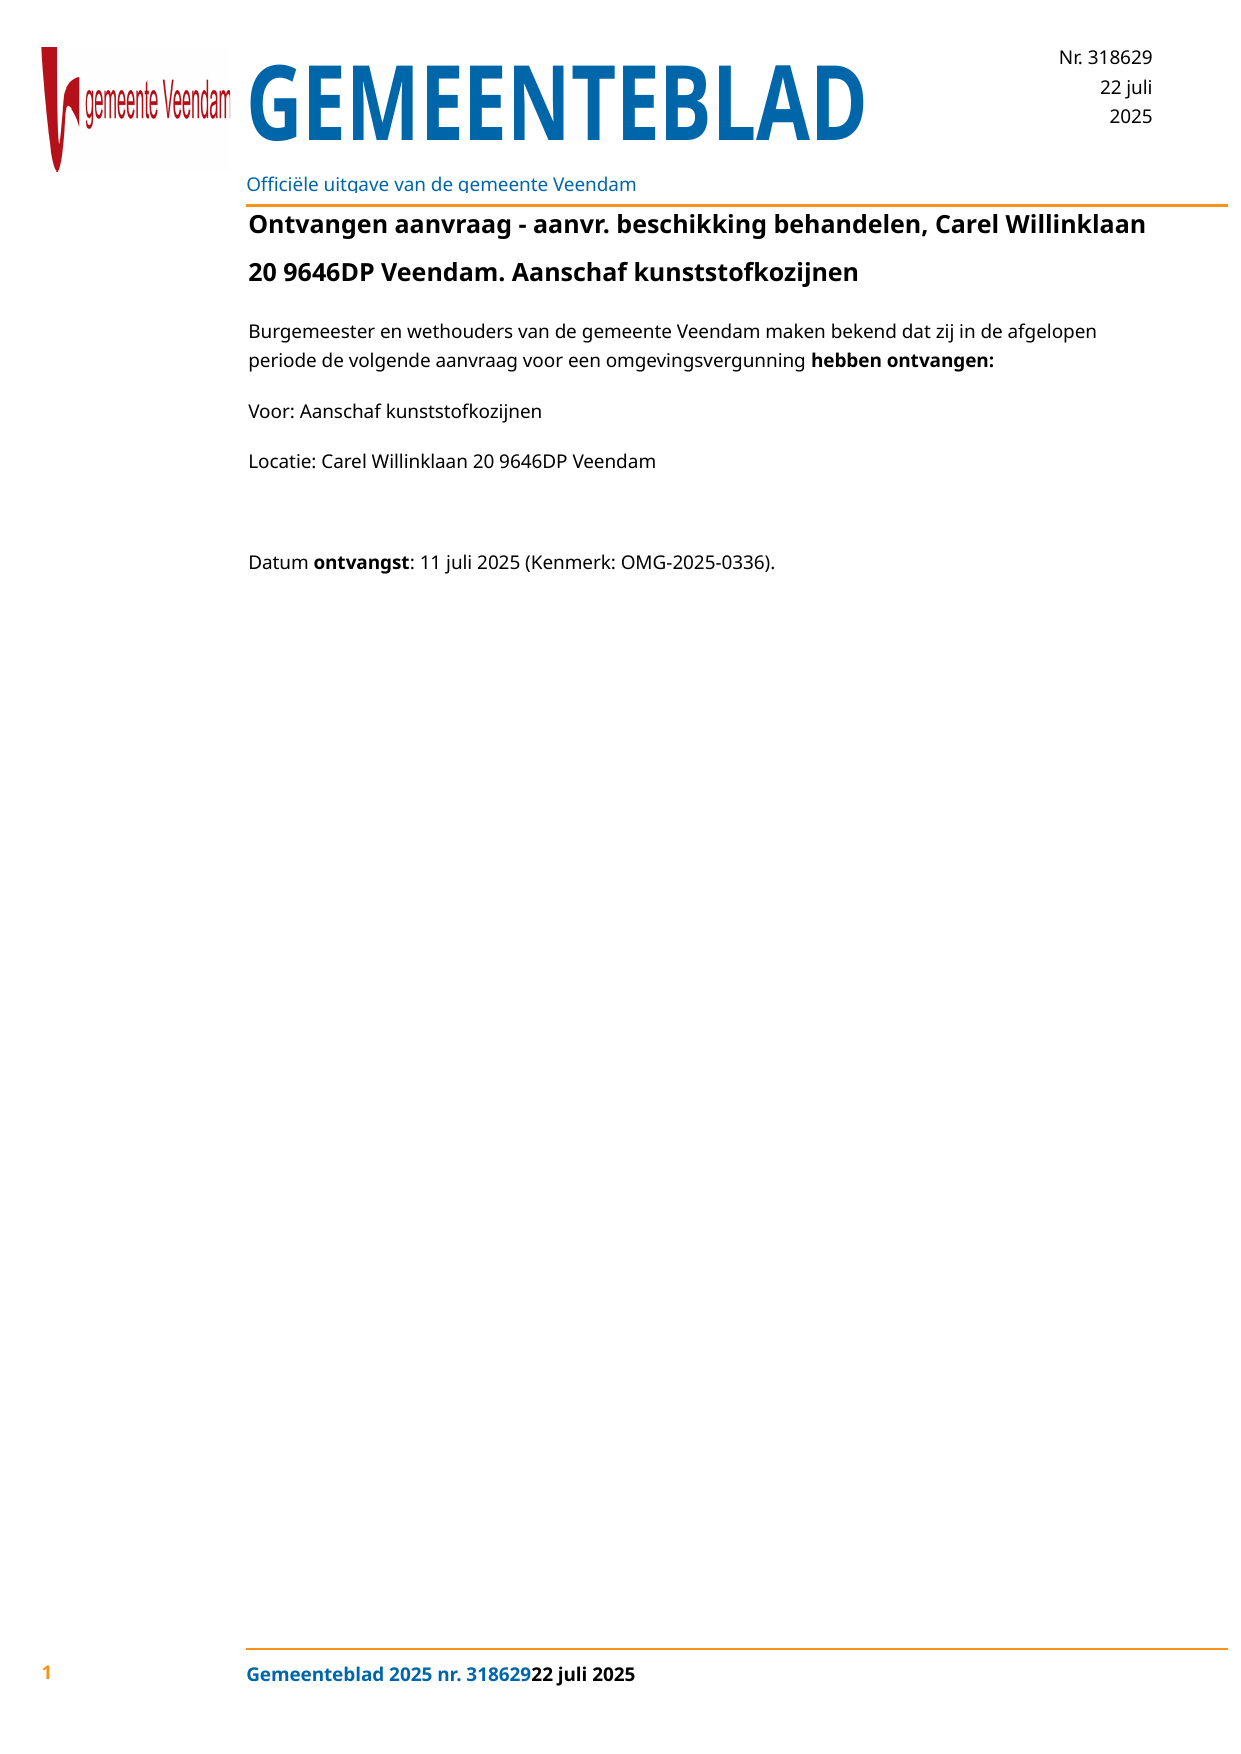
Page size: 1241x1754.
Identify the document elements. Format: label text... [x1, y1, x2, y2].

text Ontvangen aanvraag - aanvr. beschikking behandelen, Carel Willinklaan 20 9646DP Veendam. Aanschaf kunststofkozijnen [248, 207, 1152, 288]
text Datum ontvangst: 11 juli 2025 (Kenmerk: OMG-2025-0336). [248, 549, 1152, 575]
picture [41, 47, 231, 172]
text Voor: Aanschaf kunststofkozijnen [248, 398, 1152, 424]
text Locatie: Carel Willinklaan 20 9646DP Veendam [248, 448, 1152, 474]
text Burgemeester en wethouders van de gemeente Veendam maken bekend dat zij in de afgelopen periode de volgende aanvraag voor een omgevingsvergunning hebben ontvangen: [248, 318, 1152, 373]
